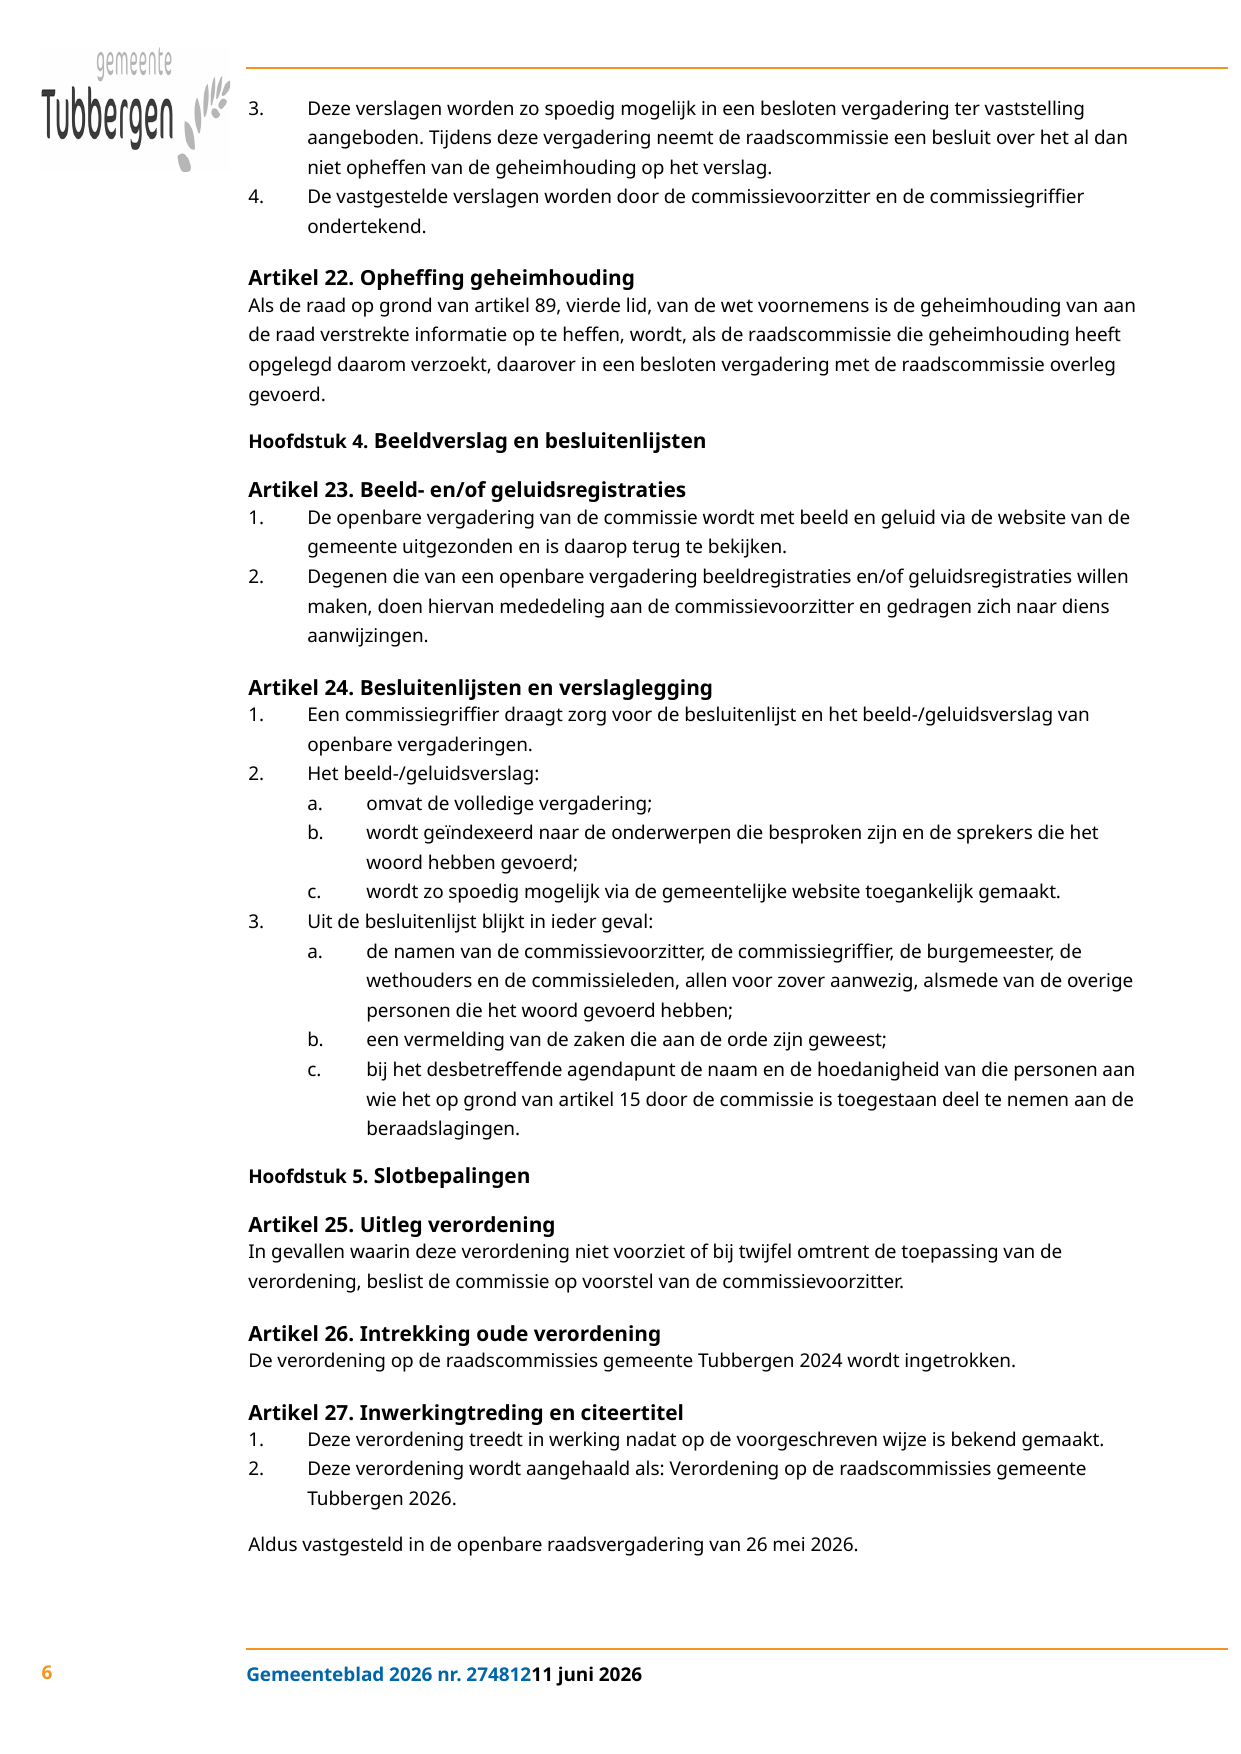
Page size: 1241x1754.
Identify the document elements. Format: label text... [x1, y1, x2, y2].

list De vastgestelde verslagen worden door de commissievoorzitter en de commissiegriffier ondertekend. [248, 183, 1152, 239]
text Hoofdstuk 5. Slotbepalingen [248, 1161, 1152, 1189]
text Artikel 27. Inwerkingtreding en citeertitel [248, 1398, 1152, 1426]
list bij het desbetreffende agendapunt de naam en de hoedanigheid van die personen aan wie het op grond van artikel 15 door de commissie is toegestaan deel te nemen aan de beraadslagingen. [307, 1056, 1152, 1141]
list Deze verslagen worden zo spoedig mogelijk in een besloten vergadering ter vaststelling aangeboden. Tijdens deze vergadering neemt de raadscommissie een besluit over het al dan niet opheffen van de geheimhouding op het verslag. [248, 95, 1152, 180]
text Artikel 22. Opheffing geheimhouding [248, 263, 1152, 292]
list wordt geïndexeerd naar de onderwerpen die besproken zijn en de sprekers die het woord hebben gevoerd; [307, 819, 1152, 875]
text Hoofdstuk 4. Beeldverslag en besluitenlijsten [248, 426, 1152, 455]
picture [41, 47, 231, 172]
list Deze verordening treedt in werking nadat op de voorgeschreven wijze is bekend gemaakt. [248, 1426, 1152, 1452]
list Uit de besluitenlijst blijkt in ieder geval: [248, 908, 1152, 934]
list de namen van de commissievoorzitter, de commissiegriffier, de burgemeester, de wethouders en de commissieleden, allen voor zover aanwezig, alsmede van de overige personen die het woord gevoerd hebben; [307, 938, 1152, 1023]
list De openbare vergadering van de commissie wordt met beeld en geluid via de website van de gemeente uitgezonden en is daarop terug te bekijken. [248, 504, 1152, 559]
text Artikel 23. Beeld- en/of geluidsregistraties [248, 476, 1152, 504]
list wordt zo spoedig mogelijk via de gemeentelijke website toegankelijk gemaakt. [307, 879, 1152, 904]
list Het beeld-/geluidsverslag: [248, 760, 1152, 786]
list omvat de volledige vergadering; [307, 790, 1152, 816]
list Een commissiegriffier draagt zorg voor de besluitenlijst en het beeld-/geluidsverslag van openbare vergaderingen. [248, 701, 1152, 757]
text Aldus vastgesteld in de openbare raadsvergadering van 26 mei 2026. [248, 1531, 1152, 1557]
list een vermelding van de zaken die aan de orde zijn geweest; [307, 1027, 1152, 1052]
text Artikel 26. Intrekking oude verordening [248, 1319, 1152, 1347]
text Als de raad op grond van artikel 89, vierde lid, van de wet voornemens is de geheimhouding van aan de raad verstrekte informatie op te heffen, wordt, als de raadscommissie die geheimhouding heeft opgelegd daarom verzoekt, daarover in een besloten vergadering met de raadscommissie overleg gevoerd. [248, 292, 1152, 406]
text Artikel 24. Besluitenlijsten en verslaglegging [248, 673, 1152, 701]
list Degenen die van een openbare vergadering beeldregistraties en/of geluidsregistraties willen maken, doen hiervan mededeling aan de commissievoorzitter en gedragen zich naar diens aanwijzingen. [248, 563, 1152, 648]
text De verordening op de raadscommissies gemeente Tubbergen 2024 wordt ingetrokken. [248, 1347, 1152, 1373]
text Artikel 25. Uitleg verordening [248, 1210, 1152, 1239]
list Deze verordening wordt aangehaald als: Verordening op de raadscommissies gemeente Tubbergen 2026. [248, 1456, 1152, 1511]
text In gevallen waarin deze verordening niet voorziet of bij twijfel omtrent de toepassing van de verordening, beslist de commissie op voorstel van de commissievoorzitter. [248, 1239, 1152, 1294]
